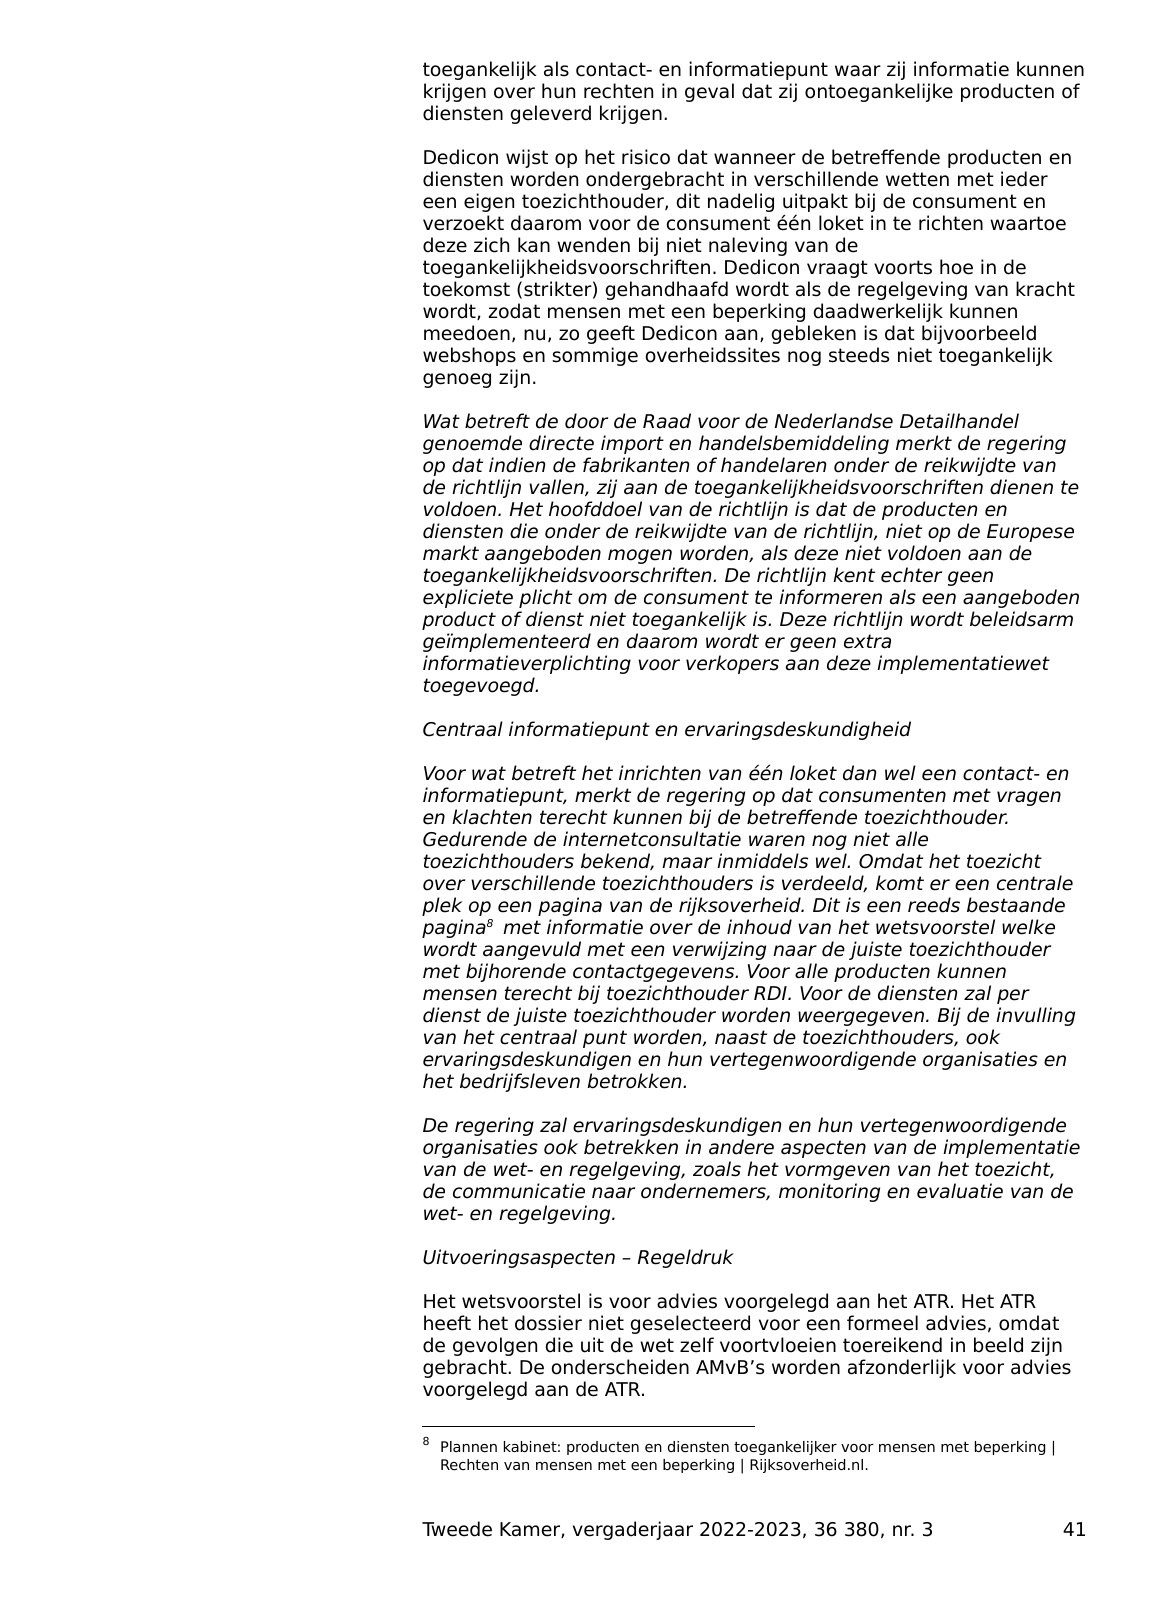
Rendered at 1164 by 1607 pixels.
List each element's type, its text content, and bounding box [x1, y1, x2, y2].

text Wat betreft de door de Raad voor de Nederlandse Detailhandel genoemde directe import en handelsbemiddeling merkt de regering op dat indien de fabrikanten of handelaren onder de reikwijdte van de richtlijn vallen, zij aan de toegankelijkheidsvoorschriften dienen te voldoen. Het hoofddoel van de richtlijn is dat de producten en diensten die onder de reikwijdte van de richtlijn, niet op de Europese markt aangeboden mogen worden, als deze niet voldoen aan de toegankelijkheidsvoorschriften. De richtlijn kent echter geen expliciete plicht om de consument te informeren als een aangeboden product of dienst niet toegankelijk is. Deze richtlijn wordt beleidsarm geïmplementeerd en daarom wordt er geen extra informatieverplichting voor verkopers aan deze implementatiewet toegevoegd. [422, 411, 1087, 697]
text toegankelijk als contact- en informatiepunt waar zij informatie kunnen krijgen over hun rechten in geval dat zij ontoegankelijke producten of diensten geleverd krijgen. [422, 59, 1087, 125]
text Dedicon wijst op het risico dat wanneer de betreffende producten en diensten worden ondergebracht in verschillende wetten met ieder een eigen toezichthouder, dit nadelig uitpakt bij de consument en verzoekt daarom voor de consument één loket in te richten waartoe deze zich kan wenden bij niet naleving van de toegankelijkheidsvoorschriften. Dedicon vraagt voorts hoe in de toekomst (strikter) gehandhaafd wordt als de regelgeving van kracht wordt, zodat mensen met een beperking daadwerkelijk kunnen meedoen, nu, zo geeft Dedicon aan, gebleken is dat bijvoorbeeld webshops en sommige overheidssites nog steeds niet toegankelijk genoeg zijn. [422, 147, 1087, 389]
subtitle Uitvoeringsaspecten – Regeldruk [422, 1247, 1087, 1269]
text Plannen kabinet: producten en diensten toegankelijker voor mensen met beperking | Rechten van mensen met een beperking | Rijksoverheid.nl. [422, 1435, 1087, 1474]
text Voor wat betreft het inrichten van één loket dan wel een contact- en informatiepunt, merkt de regering op dat consumenten met vragen en klachten terecht kunnen bij de betreffende toezichthouder. Gedurende de internetconsultatie waren nog niet alle toezichthouders bekend, maar inmiddels wel. Omdat het toezicht over verschillende toezichthouders is verdeeld, komt er een centrale plek op een pagina van de rijksoverheid. Dit is een reeds bestaande pagina met informatie over de inhoud van het wetsvoorstel welke wordt aangevuld met een verwijzing naar de juiste toezichthouder met bijhorende contactgegevens. Voor alle producten kunnen mensen terecht bij toezichthouder RDI. Voor de diensten zal per dienst de juiste toezichthouder worden weergegeven. Bij de invulling van het centraal punt worden, naast de toezichthouders, ook ervaringsdeskundigen en hun vertegenwoordigende organisaties en het bedrijfsleven betrokken. [422, 763, 1087, 1093]
subtitle Centraal informatiepunt en ervaringsdeskundigheid [422, 719, 1087, 741]
text De regering zal ervaringsdeskundigen en hun vertegenwoordigende organisaties ook betrekken in andere aspecten van de implementatie van de wet- en regelgeving, zoals het vormgeven van het toezicht, de communicatie naar ondernemers, monitoring en evaluatie van de wet- en regelgeving. [422, 1115, 1087, 1225]
text Het wetsvoorstel is voor advies voorgelegd aan het ATR. Het ATR heeft het dossier niet geselecteerd voor een formeel advies, omdat de gevolgen die uit de wet zelf voortvloeien toereikend in beeld zijn gebracht. De onderscheiden AMvB’s worden afzonderlijk voor advies voorgelegd aan de ATR. [422, 1291, 1087, 1401]
